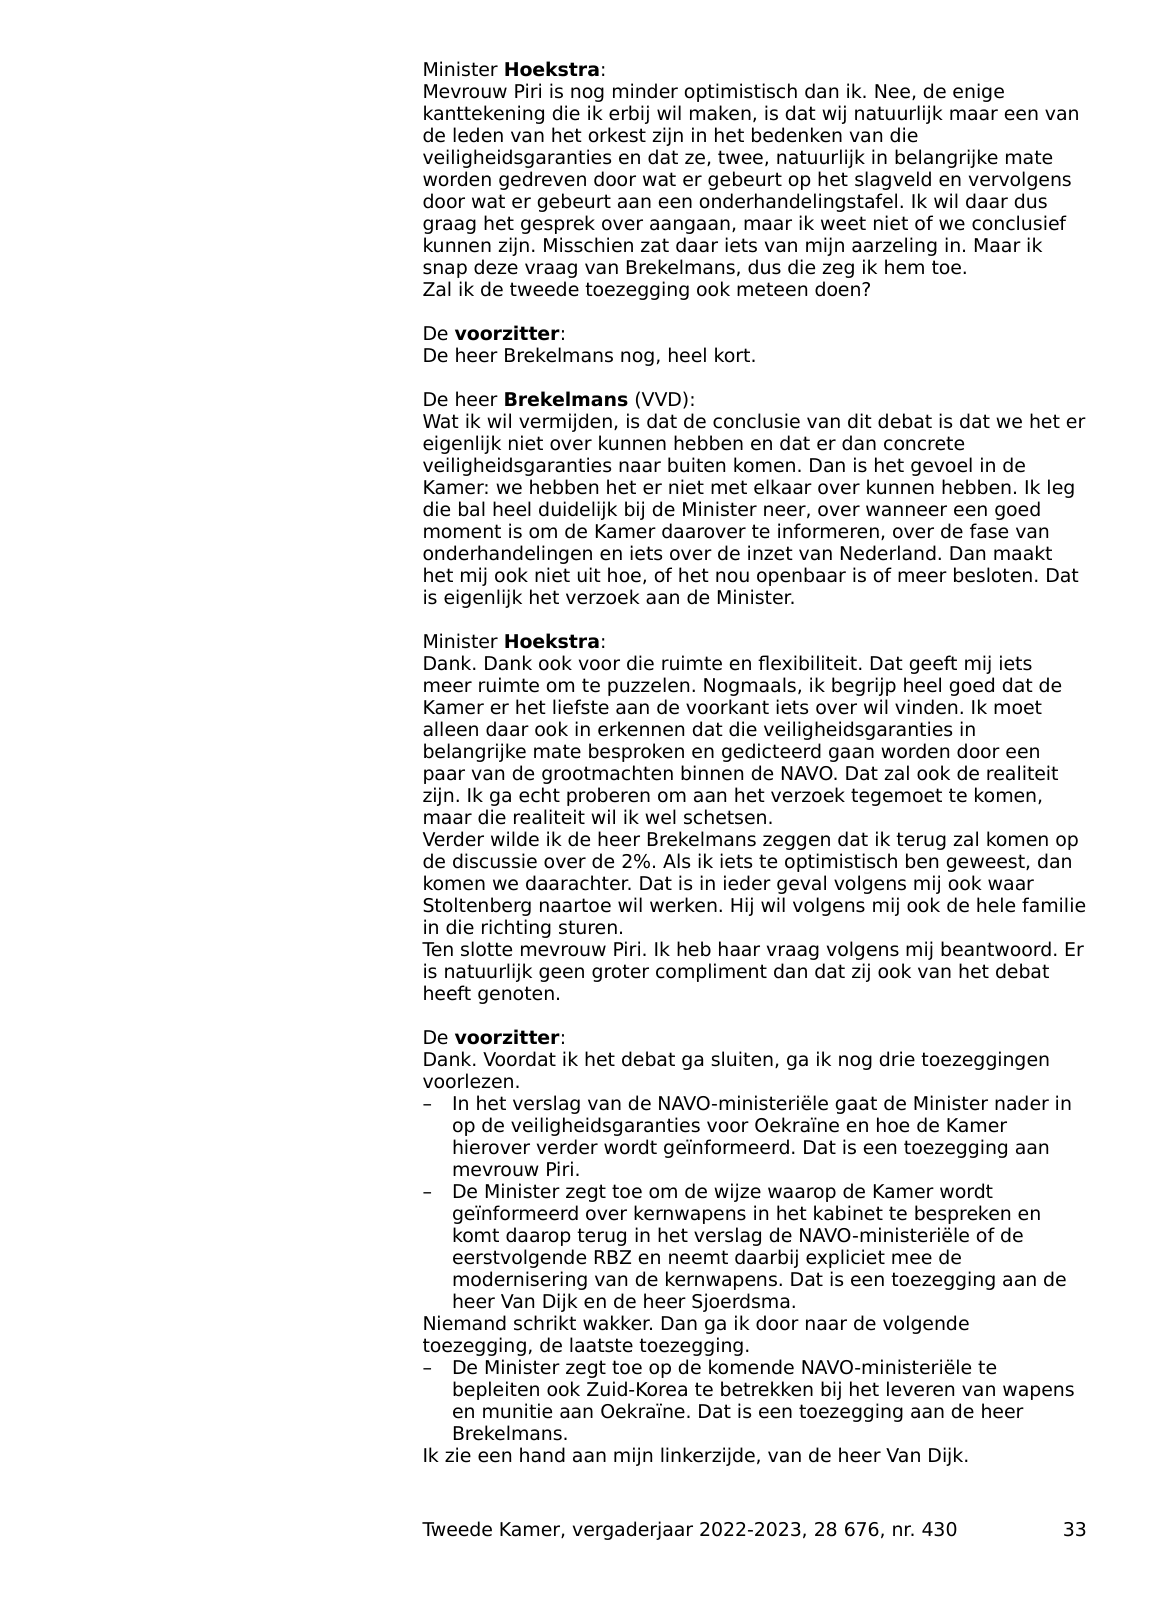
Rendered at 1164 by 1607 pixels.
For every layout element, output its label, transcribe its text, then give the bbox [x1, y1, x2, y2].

text De heer Brekelmans nog, heel kort. [422, 345, 1087, 367]
text De voorzitter: [422, 323, 1087, 345]
text – De Minister zegt toe om de wijze waarop de Kamer wordt geïnformeerd over kernwapens in het kabinet te bespreken en komt daarop terug in het verslag de NAVO-ministeriële of de eerstvolgende RBZ en neemt daarbij expliciet mee de modernisering van de kernwapens. Dat is een toezegging aan de heer Van Dijk en de heer Sjoerdsma. [422, 1181, 1087, 1313]
text – In het verslag van de NAVO-ministeriële gaat de Minister nader in op de veiligheidsgaranties voor Oekraïne en hoe de Kamer hierover verder wordt geïnformeerd. Dat is een toezegging aan mevrouw Piri. [422, 1093, 1087, 1181]
text De heer Brekelmans (VVD): [422, 389, 1087, 411]
text Zal ik de tweede toezegging ook meteen doen? [422, 279, 1087, 301]
text Minister Hoekstra: [422, 59, 1087, 81]
text – De Minister zegt toe op de komende NAVO-ministeriële te bepleiten ook Zuid-Korea te betrekken bij het leveren van wapens en munitie aan Oekraïne. Dat is een toezegging aan de heer Brekelmans. [422, 1357, 1087, 1444]
text Niemand schrikt wakker. Dan ga ik door naar de volgende toezegging, de laatste toezegging. [422, 1313, 1087, 1357]
text Minister Hoekstra: [422, 631, 1087, 653]
text Verder wilde ik de heer Brekelmans zeggen dat ik terug zal komen op de discussie over de 2%. Als ik iets te optimistisch ben geweest, dan komen we daarachter. Dat is in ieder geval volgens mij ook waar Stoltenberg naartoe wil werken. Hij wil volgens mij ook de hele familie in die richting sturen. [422, 829, 1087, 939]
text Ten slotte mevrouw Piri. Ik heb haar vraag volgens mij beantwoord. Er is natuurlijk geen groter compliment dan dat zij ook van het debat heeft genoten. [422, 939, 1087, 1005]
text Ik zie een hand aan mijn linkerzijde, van de heer Van Dijk. [422, 1444, 1087, 1467]
text Dank. Dank ook voor die ruimte en flexibiliteit. Dat geeft mij iets meer ruimte om te puzzelen. Nogmaals, ik begrijp heel goed dat de Kamer er het liefste aan de voorkant iets over wil vinden. Ik moet alleen daar ook in erkennen dat die veiligheidsgaranties in belangrijke mate besproken en gedicteerd gaan worden door een paar van de grootmachten binnen de NAVO. Dat zal ook de realiteit zijn. Ik ga echt proberen om aan het verzoek tegemoet te komen, maar die realiteit wil ik wel schetsen. [422, 653, 1087, 829]
text Wat ik wil vermijden, is dat de conclusie van dit debat is dat we het er eigenlijk niet over kunnen hebben en dat er dan concrete veiligheidsgaranties naar buiten komen. Dan is het gevoel in de Kamer: we hebben het er niet met elkaar over kunnen hebben. Ik leg die bal heel duidelijk bij de Minister neer, over wanneer een goed moment is om de Kamer daarover te informeren, over de fase van onderhandelingen en iets over de inzet van Nederland. Dan maakt het mij ook niet uit hoe, of het nou openbaar is of meer besloten. Dat is eigenlijk het verzoek aan de Minister. [422, 411, 1087, 609]
text Dank. Voordat ik het debat ga sluiten, ga ik nog drie toezeggingen voorlezen. [422, 1049, 1087, 1093]
text De voorzitter: [422, 1027, 1087, 1049]
text Mevrouw Piri is nog minder optimistisch dan ik. Nee, de enige kanttekening die ik erbij wil maken, is dat wij natuurlijk maar een van de leden van het orkest zijn in het bedenken van die veiligheidsgaranties en dat ze, twee, natuurlijk in belangrijke mate worden gedreven door wat er gebeurt op het slagveld en vervolgens door wat er gebeurt aan een onderhandelingstafel. Ik wil daar dus graag het gesprek over aangaan, maar ik weet niet of we conclusief kunnen zijn. Misschien zat daar iets van mijn aarzeling in. Maar ik snap deze vraag van Brekelmans, dus die zeg ik hem toe. [422, 81, 1087, 279]
